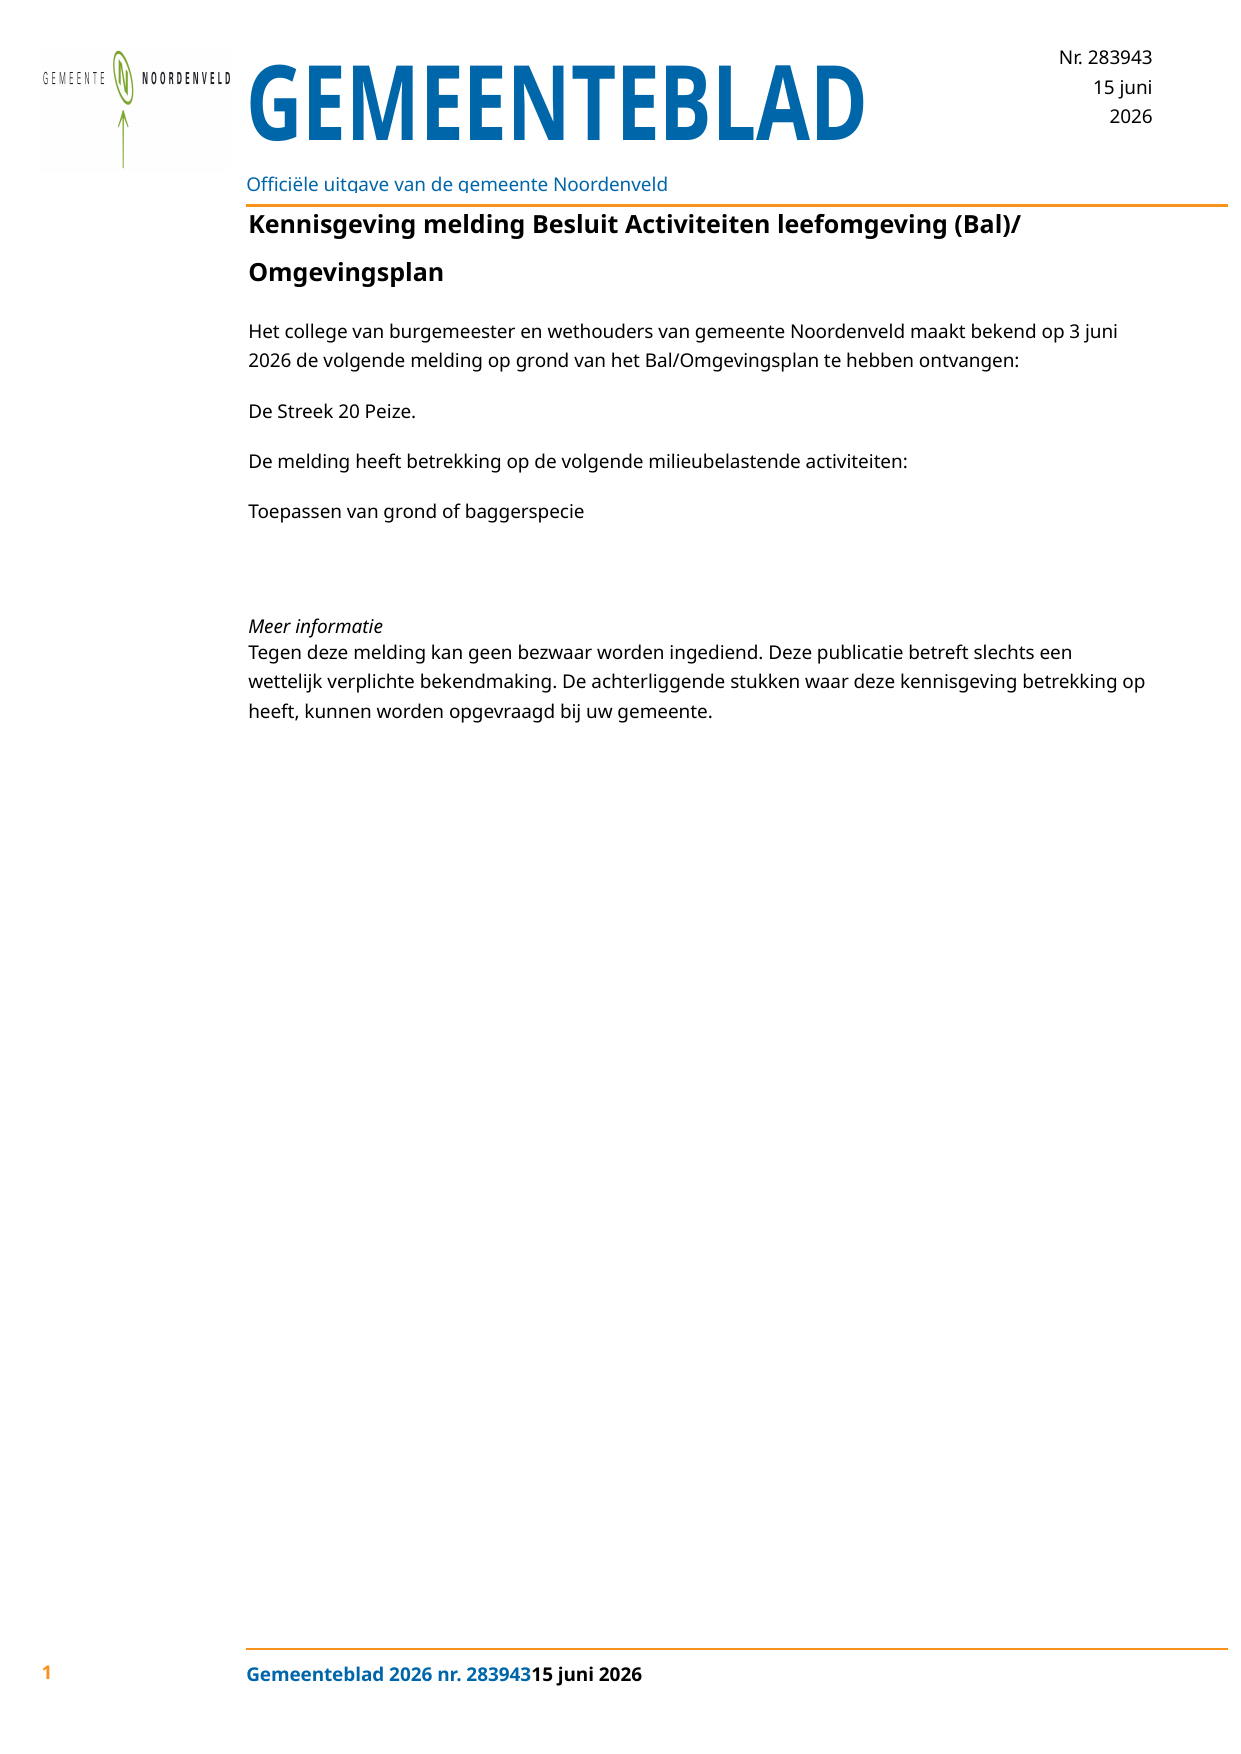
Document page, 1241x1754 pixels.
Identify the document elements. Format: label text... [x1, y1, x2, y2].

text De Streek 20 Peize. [248, 398, 1152, 424]
text Tegen deze melding kan geen bezwaar worden ingediend. Deze publicatie betreft slechts een wettelijk verplichte bekendmaking. De achterliggende stukken waar deze kennisgeving betrekking op heeft, kunnen worden opgevraagd bij uw gemeente. [248, 639, 1152, 724]
picture [41, 47, 231, 172]
text Toepassen van grond of baggerspecie [248, 499, 1152, 524]
text Meer informatie [248, 613, 1152, 639]
text Kennisgeving melding Besluit Activiteiten leefomgeving (Bal)/ Omgevingsplan [248, 207, 1152, 288]
text De melding heeft betrekking op de volgende milieubelastende activiteiten: [248, 448, 1152, 474]
text Het college van burgemeester en wethouders van gemeente Noordenveld maakt bekend op 3 juni 2026 de volgende melding op grond van het Bal/Omgevingsplan te hebben ontvangen: [248, 318, 1152, 373]
